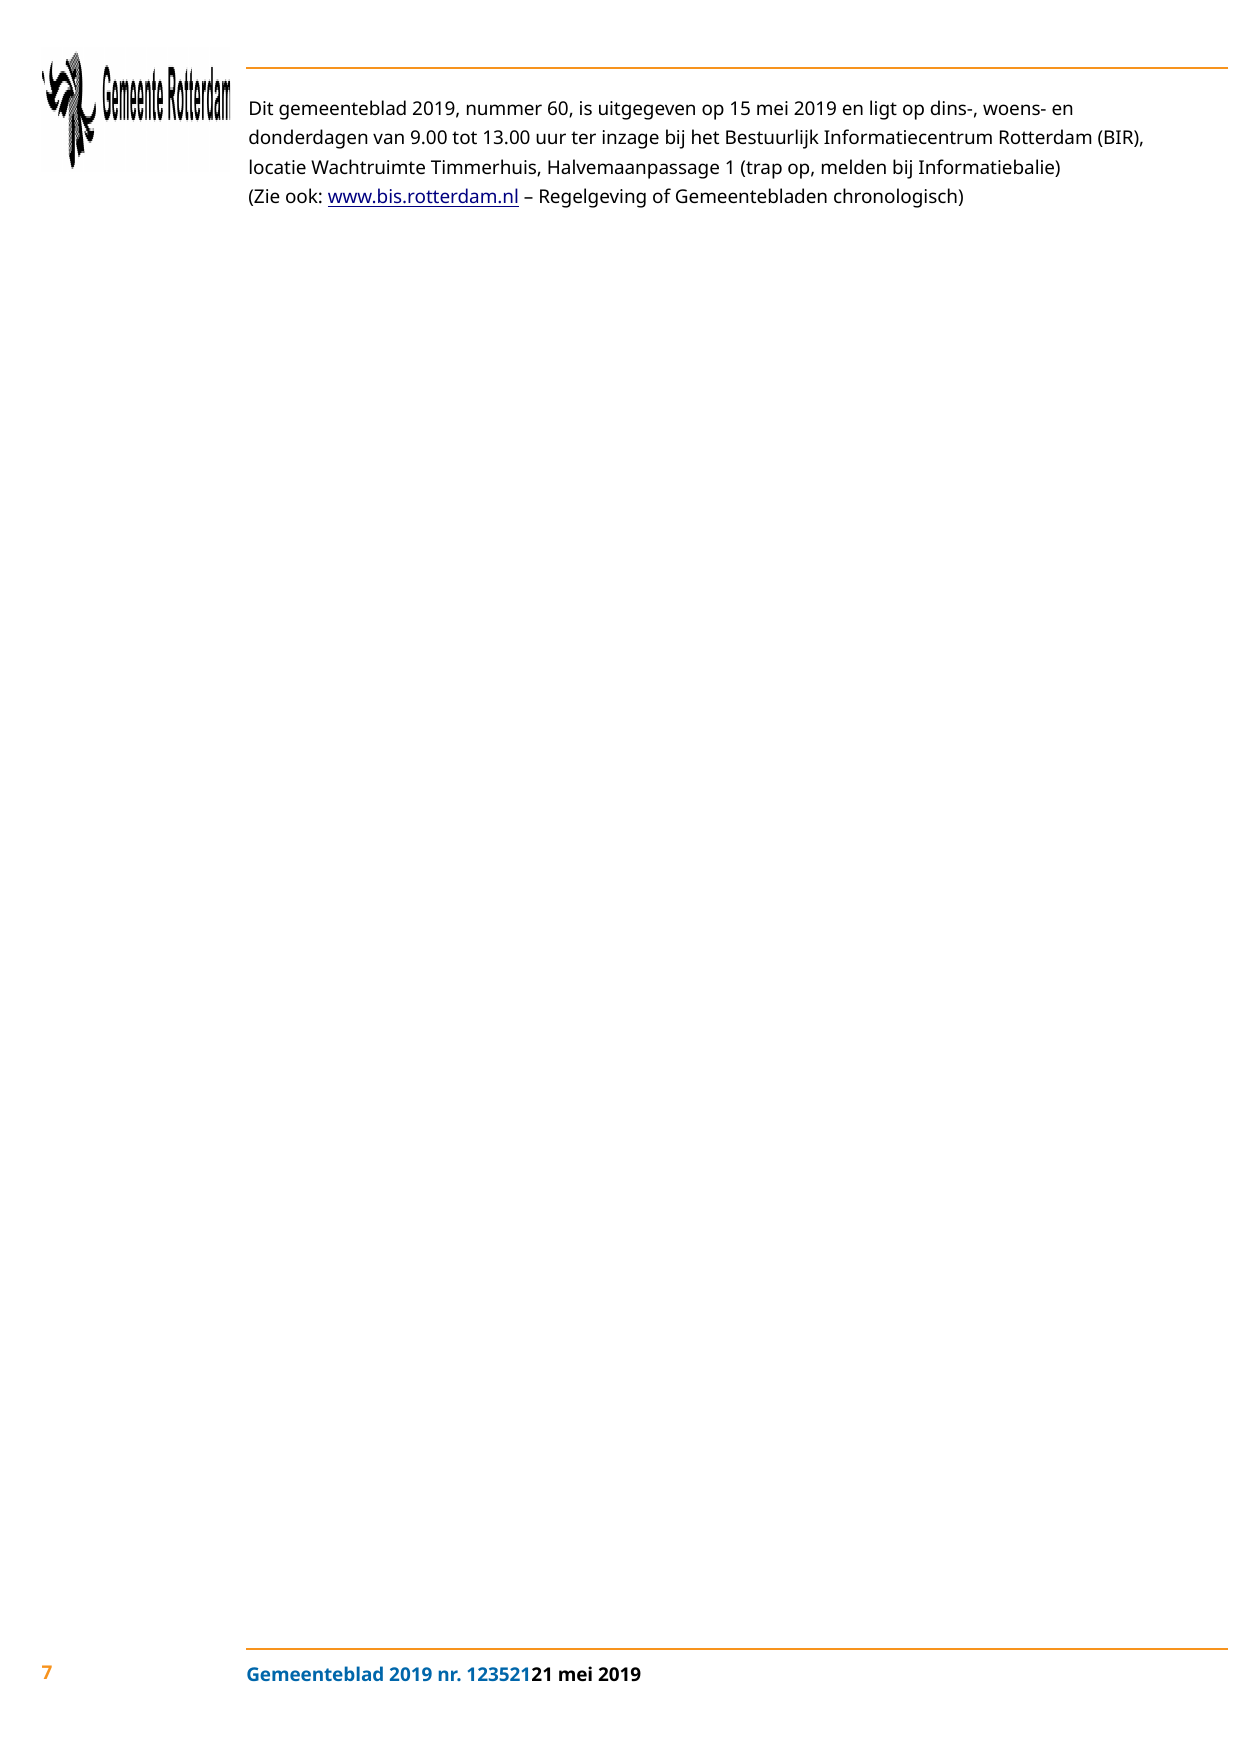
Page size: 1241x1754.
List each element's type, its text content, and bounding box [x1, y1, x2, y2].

text Dit gemeenteblad 2019, nummer 60, is uitgegeven op 15 mei 2019 en ligt op dins-, woens- en donderdagen van 9.00 tot 13.00 uur ter inzage bij het Bestuurlijk Informatiecentrum Rotterdam (BIR), locatie Wachtruimte Timmerhuis, Halvemaanpassage 1 (trap op, melden bij Informatiebalie) [248, 95, 1152, 180]
text (Zie ook: www.bis.rotterdam.nl – Regelgeving of Gemeentebladen chronologisch) [248, 184, 1152, 209]
picture [41, 47, 231, 172]
